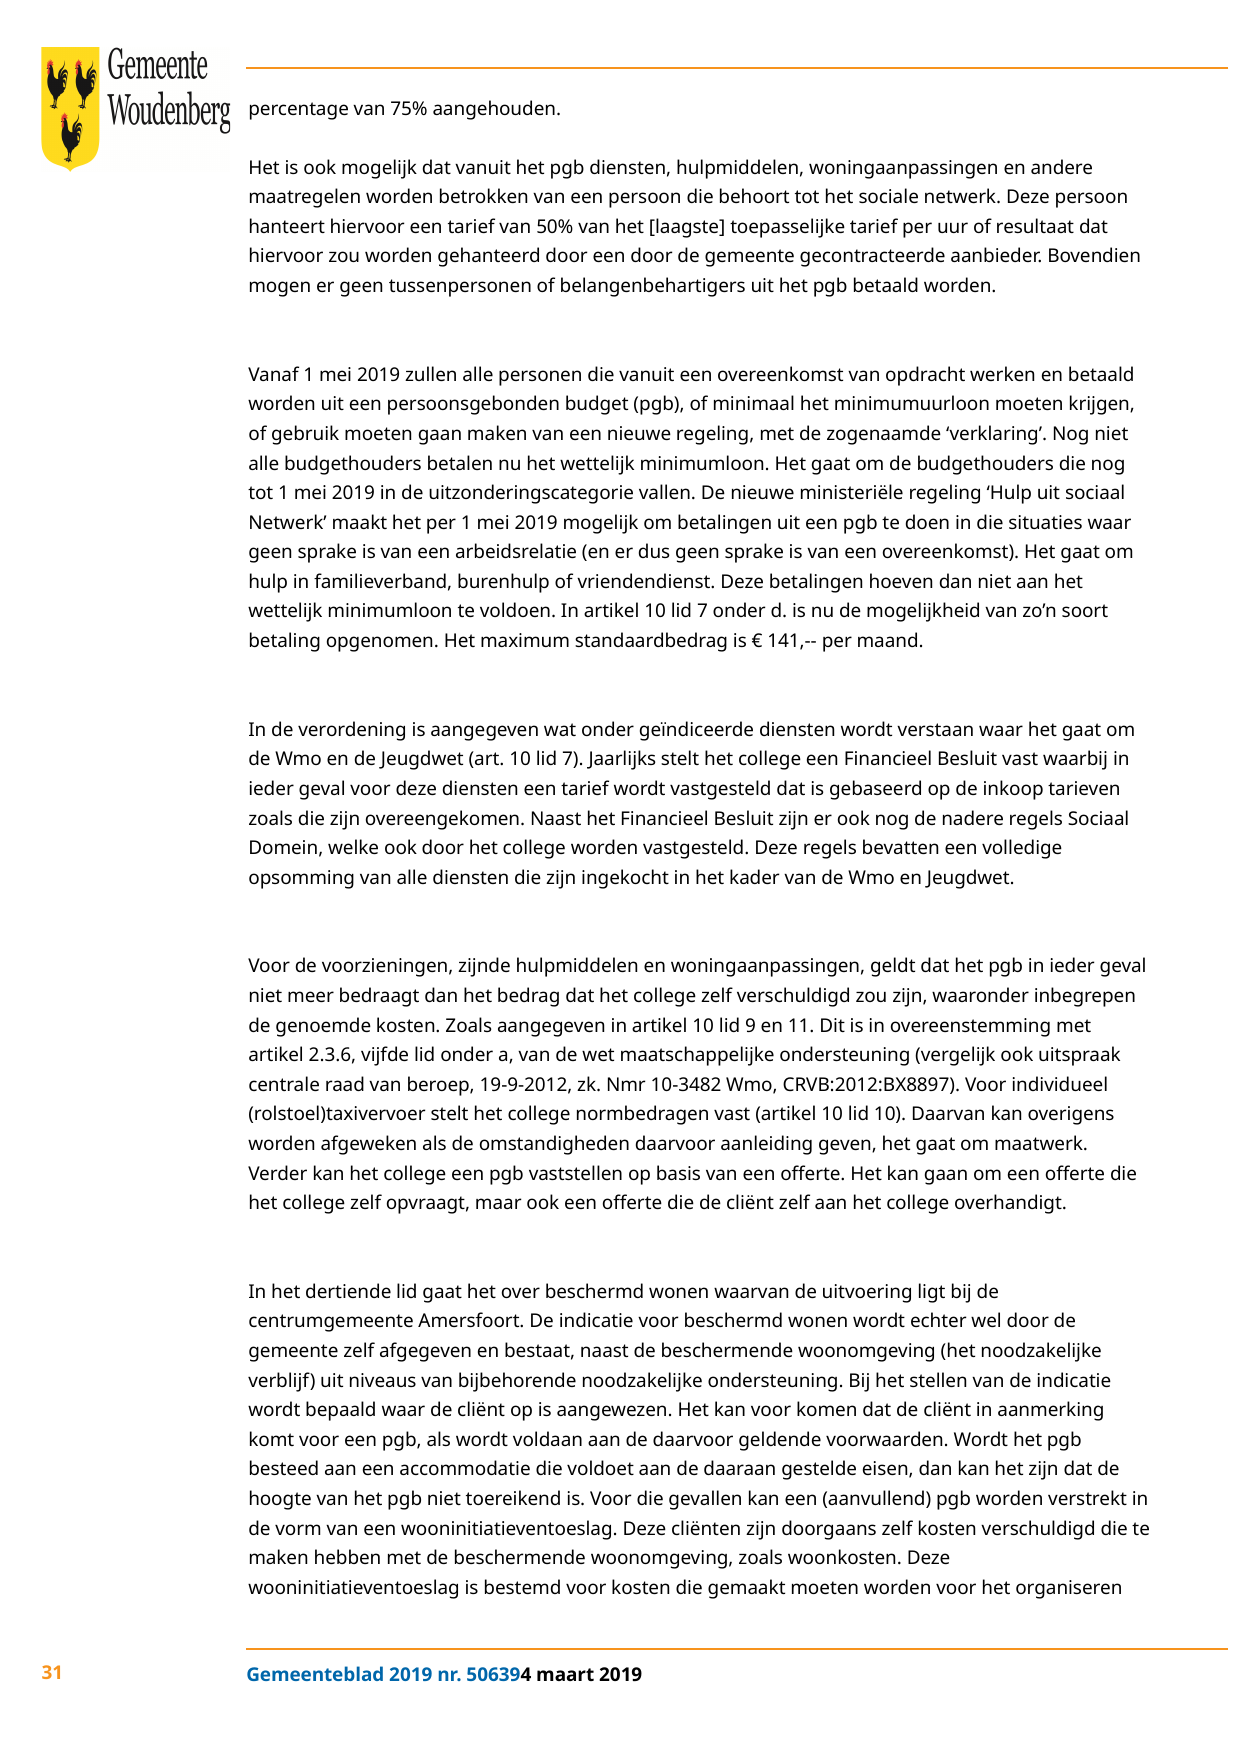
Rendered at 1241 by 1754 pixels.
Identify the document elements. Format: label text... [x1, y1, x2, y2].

text Het is ook mogelijk dat vanuit het pgb diensten, hulpmiddelen, woningaanpassingen en andere maatregelen worden betrokken van een persoon die behoort tot het sociale netwerk. Deze persoon hanteert hiervoor een tarief van 50% van het [laagste] toepasselijke tarief per uur of resultaat dat hiervoor zou worden gehanteerd door een door de gemeente gecontracteerde aanbieder. Bovendien mogen er geen tussenpersonen of belangenbehartigers uit het pgb betaald worden. [248, 154, 1152, 298]
text In het dertiende lid gaat het over beschermd wonen waarvan de uitvoering ligt bij de centrumgemeente Amersfoort. De indicatie voor beschermd wonen wordt echter wel door de gemeente zelf afgegeven en bestaat, naast de beschermende woonomgeving (het noodzakelijke verblijf) uit niveaus van bijbehorende noodzakelijke ondersteuning. Bij het stellen van de indicatie wordt bepaald waar de cliënt op is aangewezen. Het kan voor komen dat de cliënt in aanmerking komt voor een pgb, als wordt voldaan aan de daarvoor geldende voorwaarden. Wordt het pgb besteed aan een accommodatie die voldoet aan de daaraan gestelde eisen, dan kan het zijn dat de hoogte van het pgb niet toereikend is. Voor die gevallen kan een (aanvullend) pgb worden verstrekt in de vorm van een wooninitiatieventoeslag. Deze cliënten zijn doorgaans zelf kosten verschuldigd die te maken hebben met de beschermende woonomgeving, zoals woonkosten. Deze wooninitiatieventoeslag is bestemd voor kosten die gemaakt moeten worden voor het organiseren [248, 1278, 1152, 1600]
picture [41, 47, 231, 172]
text Voor de voorzieningen, zijnde hulpmiddelen en woningaanpassingen, geldt dat het pgb in ieder geval niet meer bedraagt dan het bedrag dat het college zelf verschuldigd zou zijn, waaronder inbegrepen de genoemde kosten. Zoals aangegeven in artikel 10 lid 9 en 11. Dit is in overeenstemming met artikel 2.3.6, vijfde lid onder a, van de wet maatschappelijke ondersteuning (vergelijk ook uitspraak centrale raad van beroep, 19-9-2012, zk. Nmr 10-3482 Wmo, CRVB:2012:BX8897). Voor individueel (rolstoel)taxivervoer stelt het college normbedragen vast (artikel 10 lid 10). Daarvan kan overigens worden afgeweken als de omstandigheden daarvoor aanleiding geven, het gaat om maatwerk. Verder kan het college een pgb vaststellen op basis van een offerte. Het kan gaan om een offerte die het college zelf opvraagt, maar ook een offerte die de cliënt zelf aan het college overhandigt. [248, 953, 1152, 1215]
text Vanaf 1 mei 2019 zullen alle personen die vanuit een overeenkomst van opdracht werken en betaald worden uit een persoonsgebonden budget (pgb), of minimaal het minimumuurloon moeten krijgen, of gebruik moeten gaan maken van een nieuwe regeling, met de zogenaamde ‘verklaring’. Nog niet alle budgethouders betalen nu het wettelijk minimumloon. Het gaat om de budgethouders die nog tot 1 mei 2019 in de uitzonderingscategorie vallen. De nieuwe ministeriële regeling ‘Hulp uit sociaal Netwerk’ maakt het per 1 mei 2019 mogelijk om betalingen uit een pgb te doen in die situaties waar geen sprake is van een arbeidsrelatie (en er dus geen sprake is van een overeenkomst). Het gaat om hulp in familieverband, burenhulp of vriendendienst. Deze betalingen hoeven dan niet aan het wettelijk minimumloon te voldoen. In artikel 10 lid 7 onder d. is nu de mogelijkheid van zo’n soort betaling opgenomen. Het maximum standaardbedrag is € 141,-- per maand. [248, 361, 1152, 653]
text percentage van 75% aangehouden. [248, 95, 1152, 121]
text In de verordening is aangegeven wat onder geïndiceerde diensten wordt verstaan waar het gaat om de Wmo en de Jeugdwet (art. 10 lid 7). Jaarlijks stelt het college een Financieel Besluit vast waarbij in ieder geval voor deze diensten een tarief wordt vastgesteld dat is gebaseerd op de inkoop tarieven zoals die zijn overeengekomen. Naast het Financieel Besluit zijn er ook nog de nadere regels Sociaal Domein, welke ook door het college worden vastgesteld. Deze regels bevatten een volledige opsomming van alle diensten die zijn ingekocht in het kader van de Wmo en Jeugdwet. [248, 716, 1152, 890]
